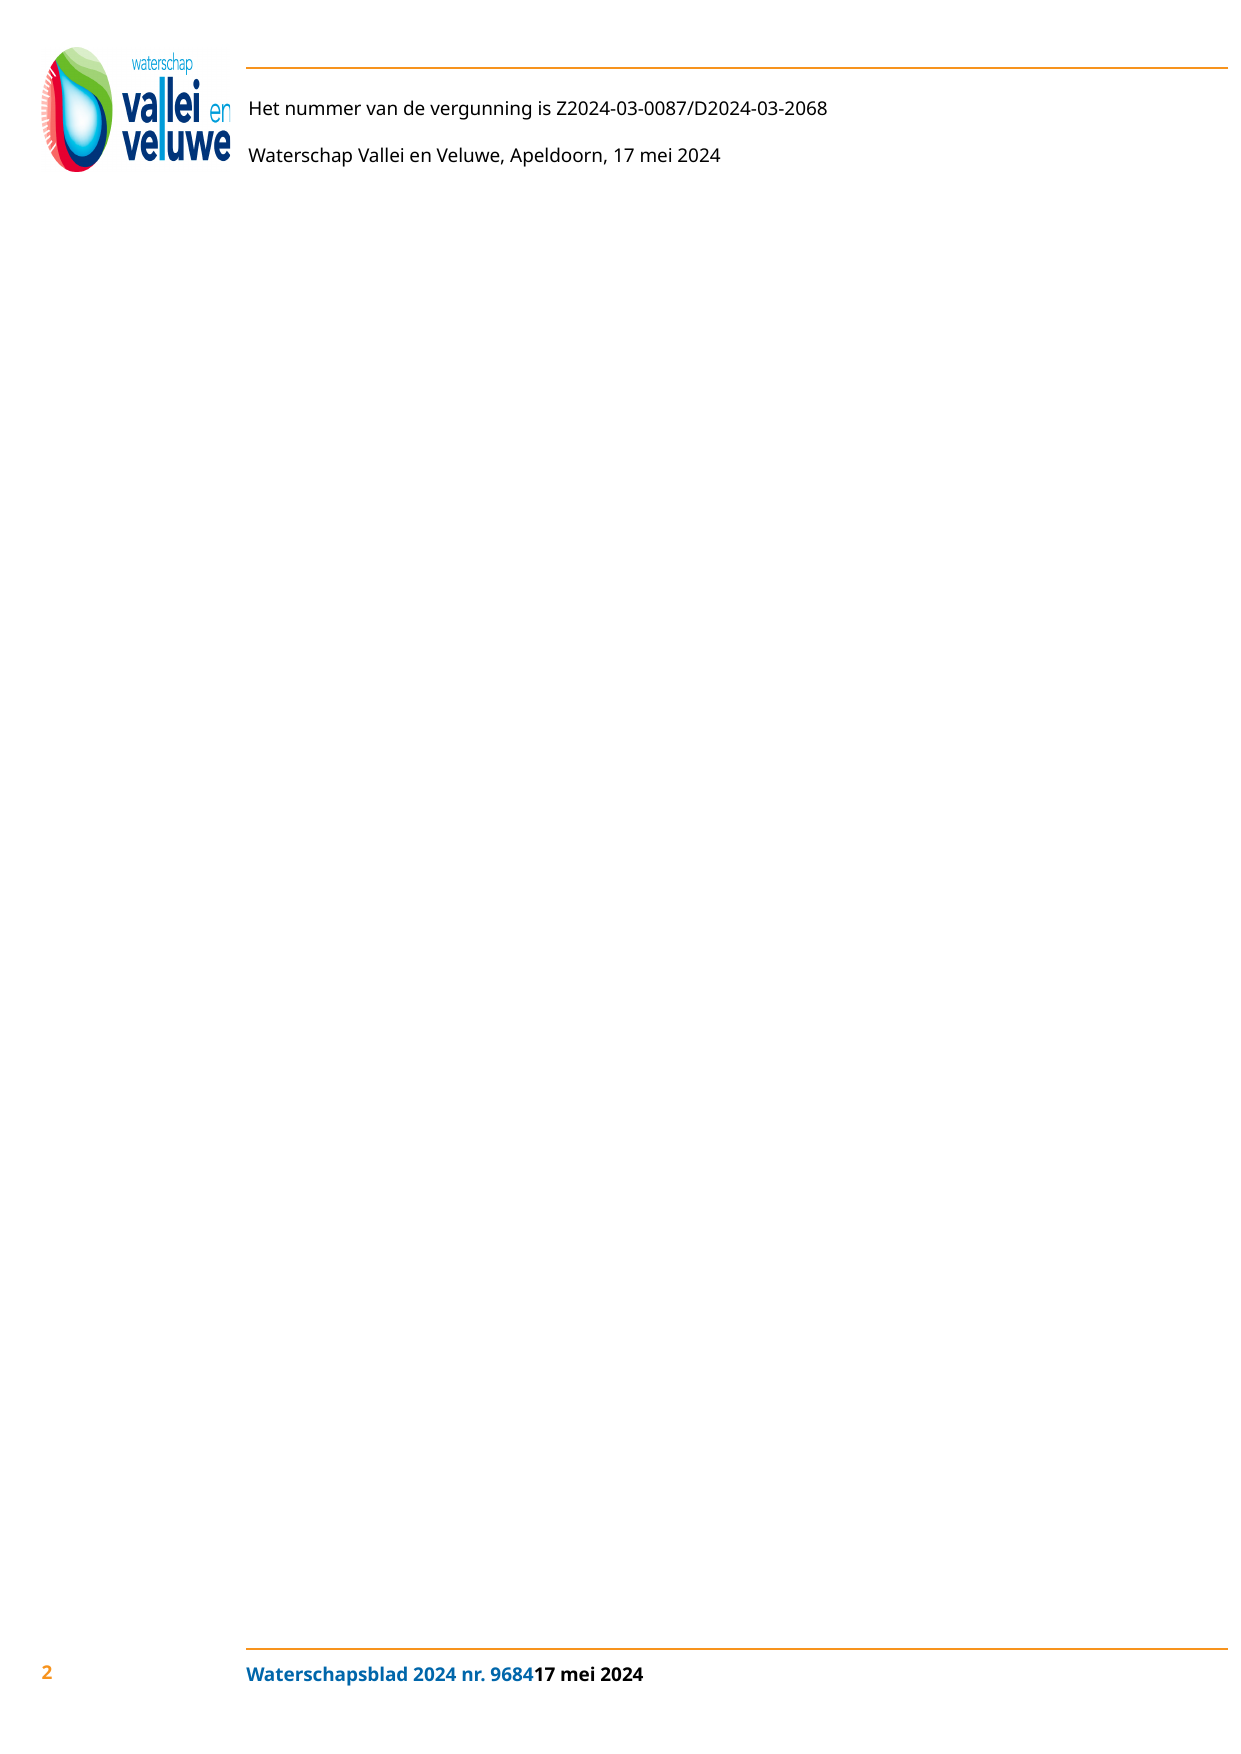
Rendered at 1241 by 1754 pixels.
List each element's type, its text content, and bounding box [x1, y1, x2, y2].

picture [41, 47, 231, 172]
text Waterschap Vallei en Veluwe, Apeldoorn, 17 mei 2024 [248, 143, 1152, 168]
text Het nummer van de vergunning is Z2024-03-0087/D2024-03-2068 [248, 95, 1152, 121]
